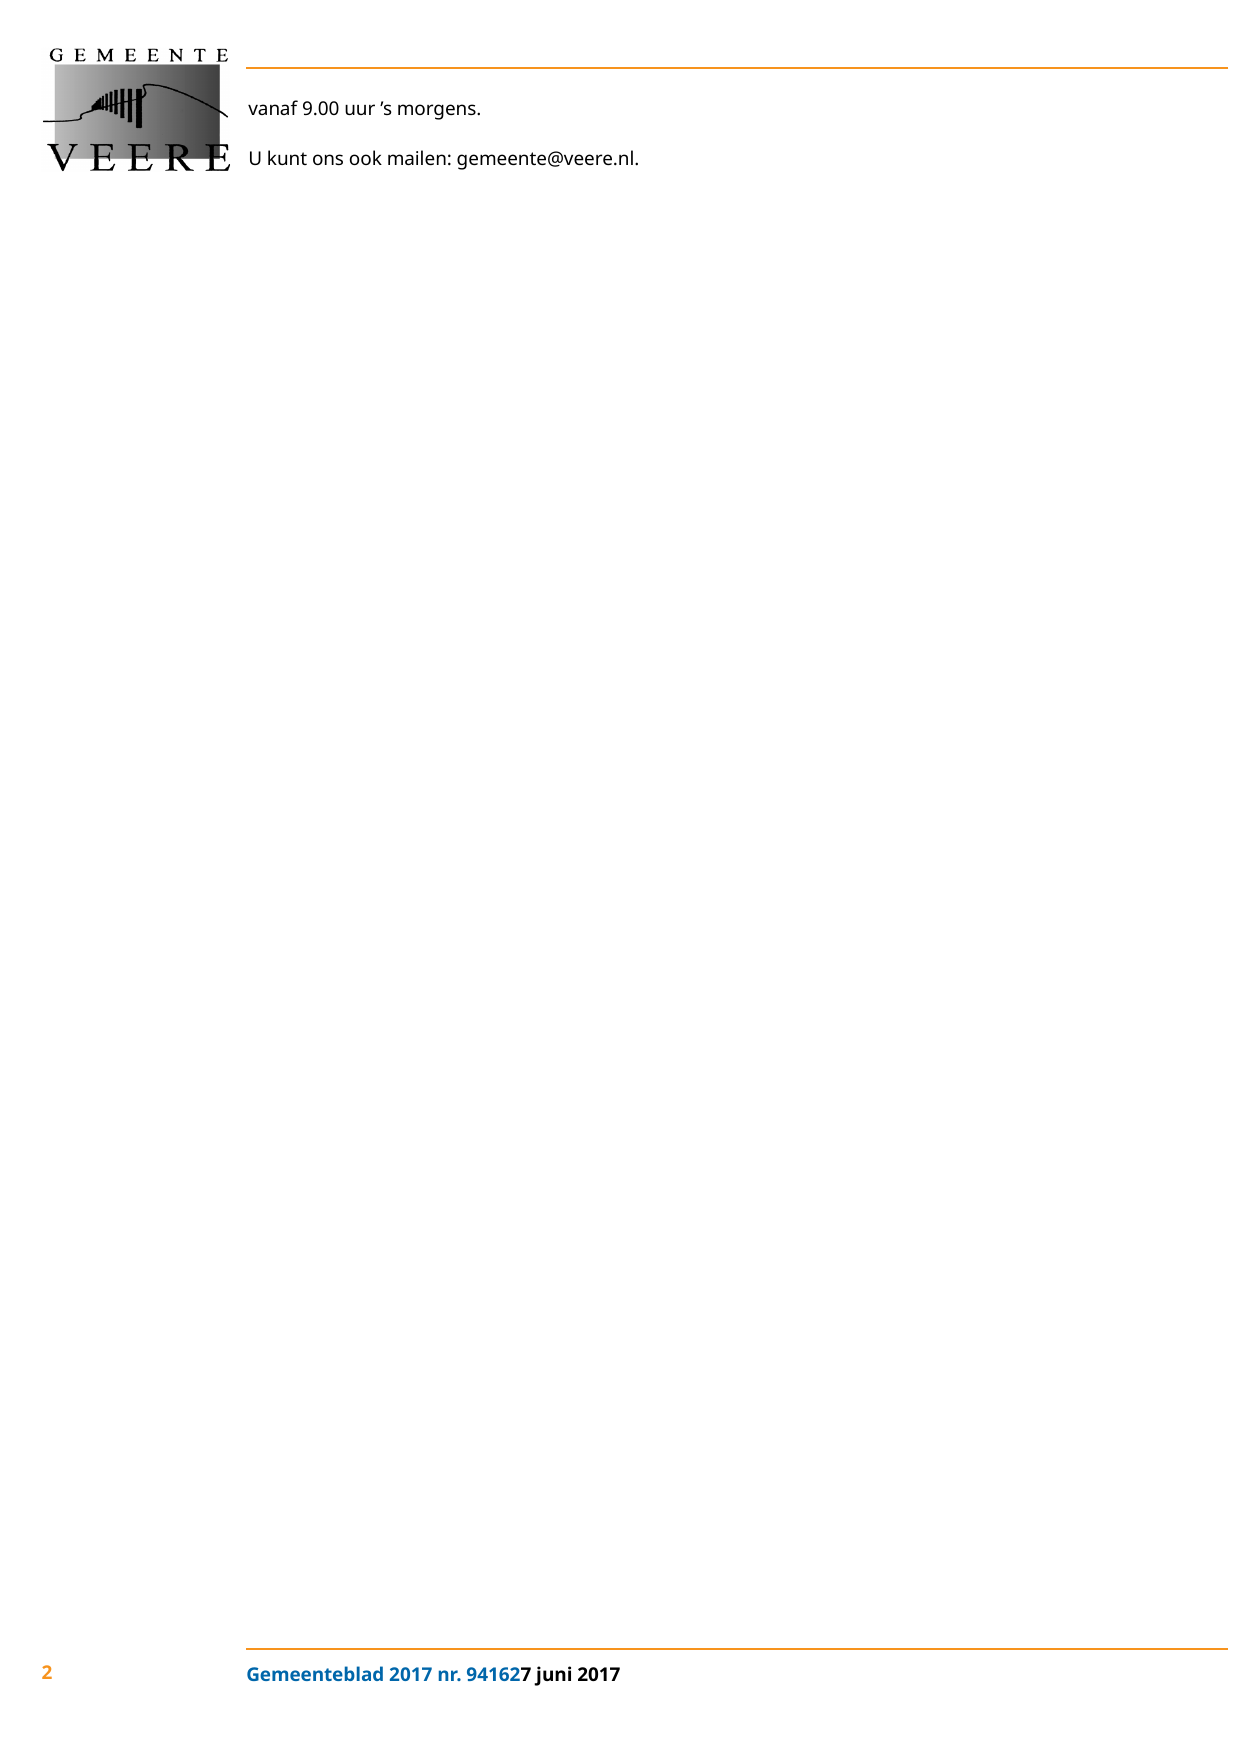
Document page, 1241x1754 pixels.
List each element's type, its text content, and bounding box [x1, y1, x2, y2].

text vanaf 9.00 uur ’s morgens. [248, 95, 1152, 121]
text U kunt ons ook mailen: gemeente@veere.nl. [248, 145, 1152, 171]
picture [41, 47, 231, 172]
